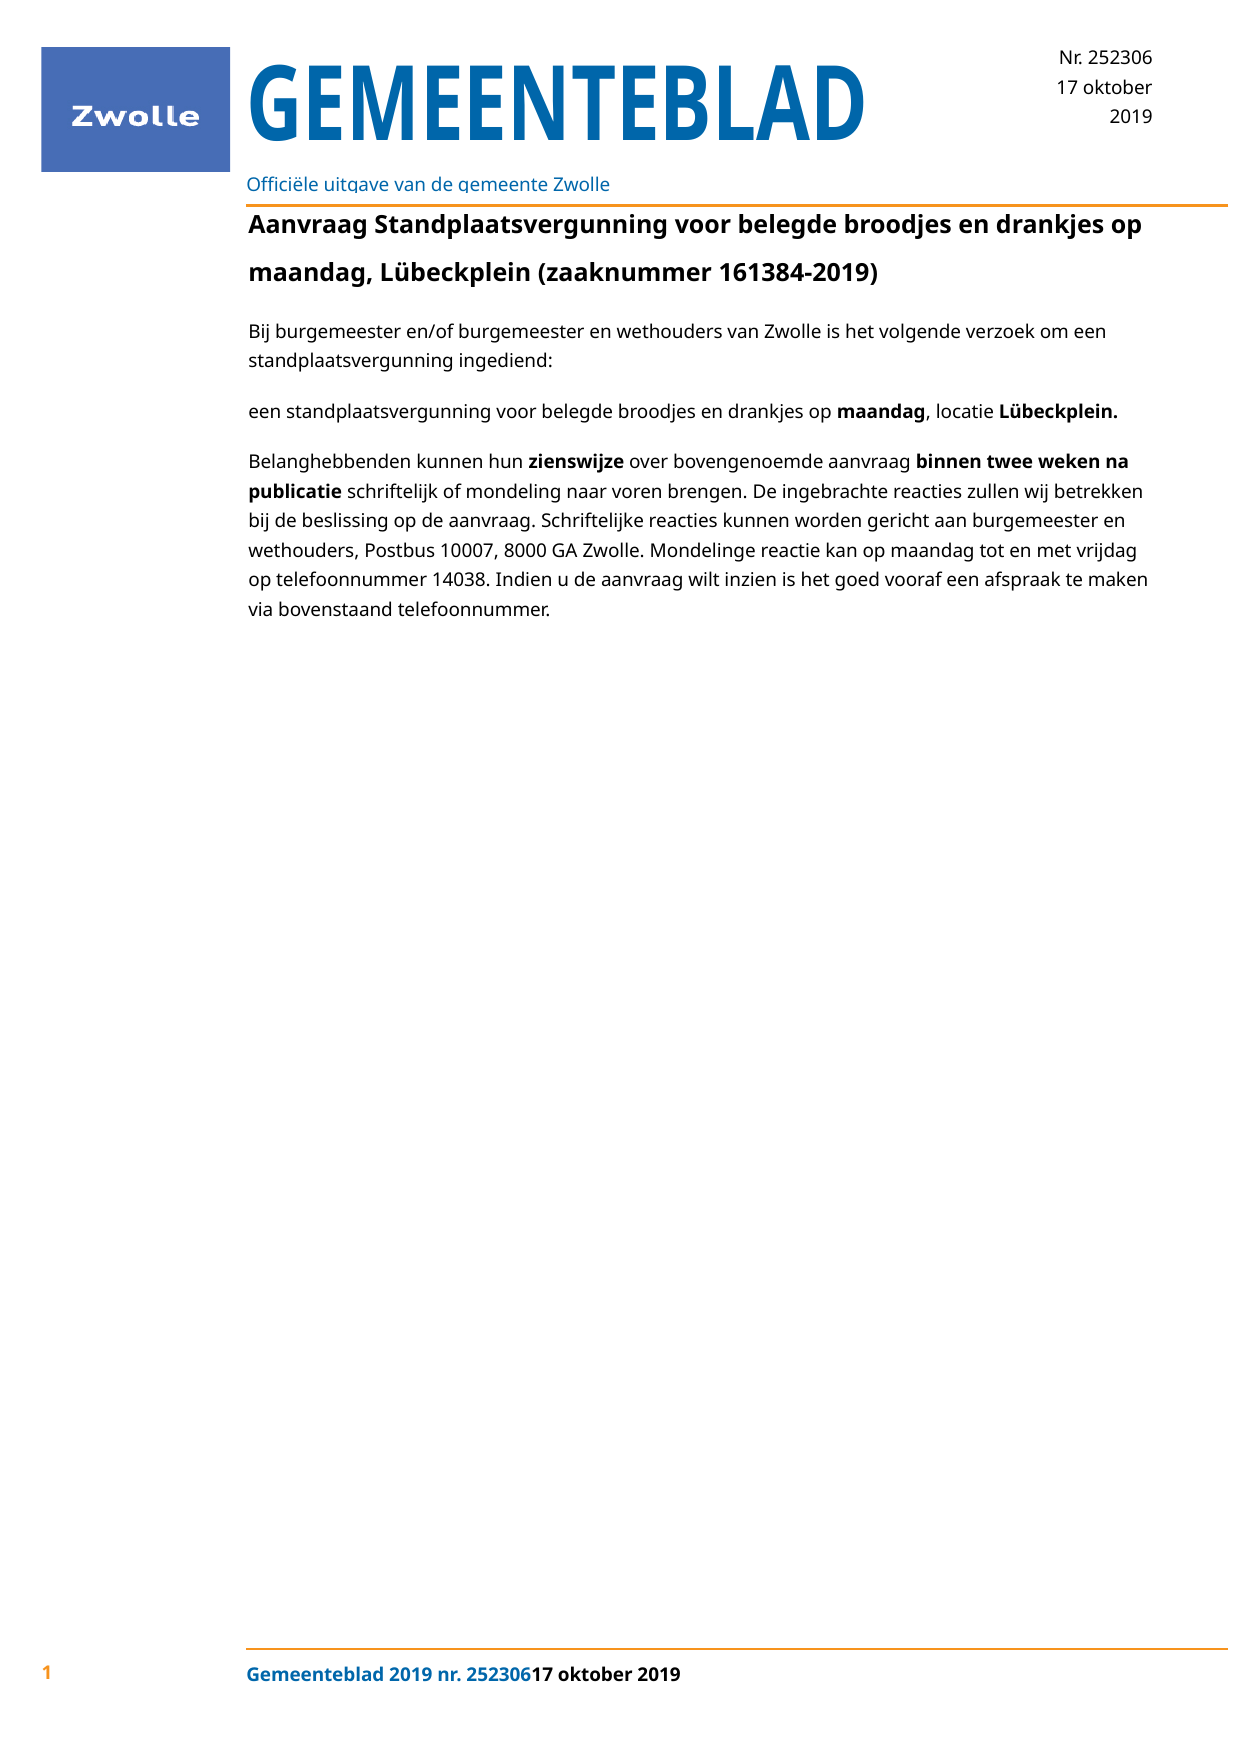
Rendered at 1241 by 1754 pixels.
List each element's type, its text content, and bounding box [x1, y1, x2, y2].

text Aanvraag Standplaatsvergunning voor belegde broodjes en drankjes op maandag, Lübeckplein (zaaknummer 161384-2019) [248, 207, 1152, 288]
text Belanghebbenden kunnen hun zienswijze over bovengenoemde aanvraag binnen twee weken na publicatie schriftelijk of mondeling naar voren brengen. De ingebrachte reacties zullen wij betrekken bij de beslissing op de aanvraag. Schriftelijke reacties kunnen worden gericht aan burgemeester en wethouders, Postbus 10007, 8000 GA Zwolle. Mondelinge reactie kan op maandag tot en met vrijdag op telefoonnummer 14038. Indien u de aanvraag wilt inzien is het goed vooraf een afspraak te maken via bovenstaand telefoonnummer. [248, 448, 1152, 622]
text een standplaatsvergunning voor belegde broodjes en drankjes op maandag, locatie Lübeckplein. [248, 398, 1152, 424]
picture [41, 47, 231, 172]
text Bij burgemeester en/of burgemeester en wethouders van Zwolle is het volgende verzoek om een standplaatsvergunning ingediend: [248, 318, 1152, 373]
